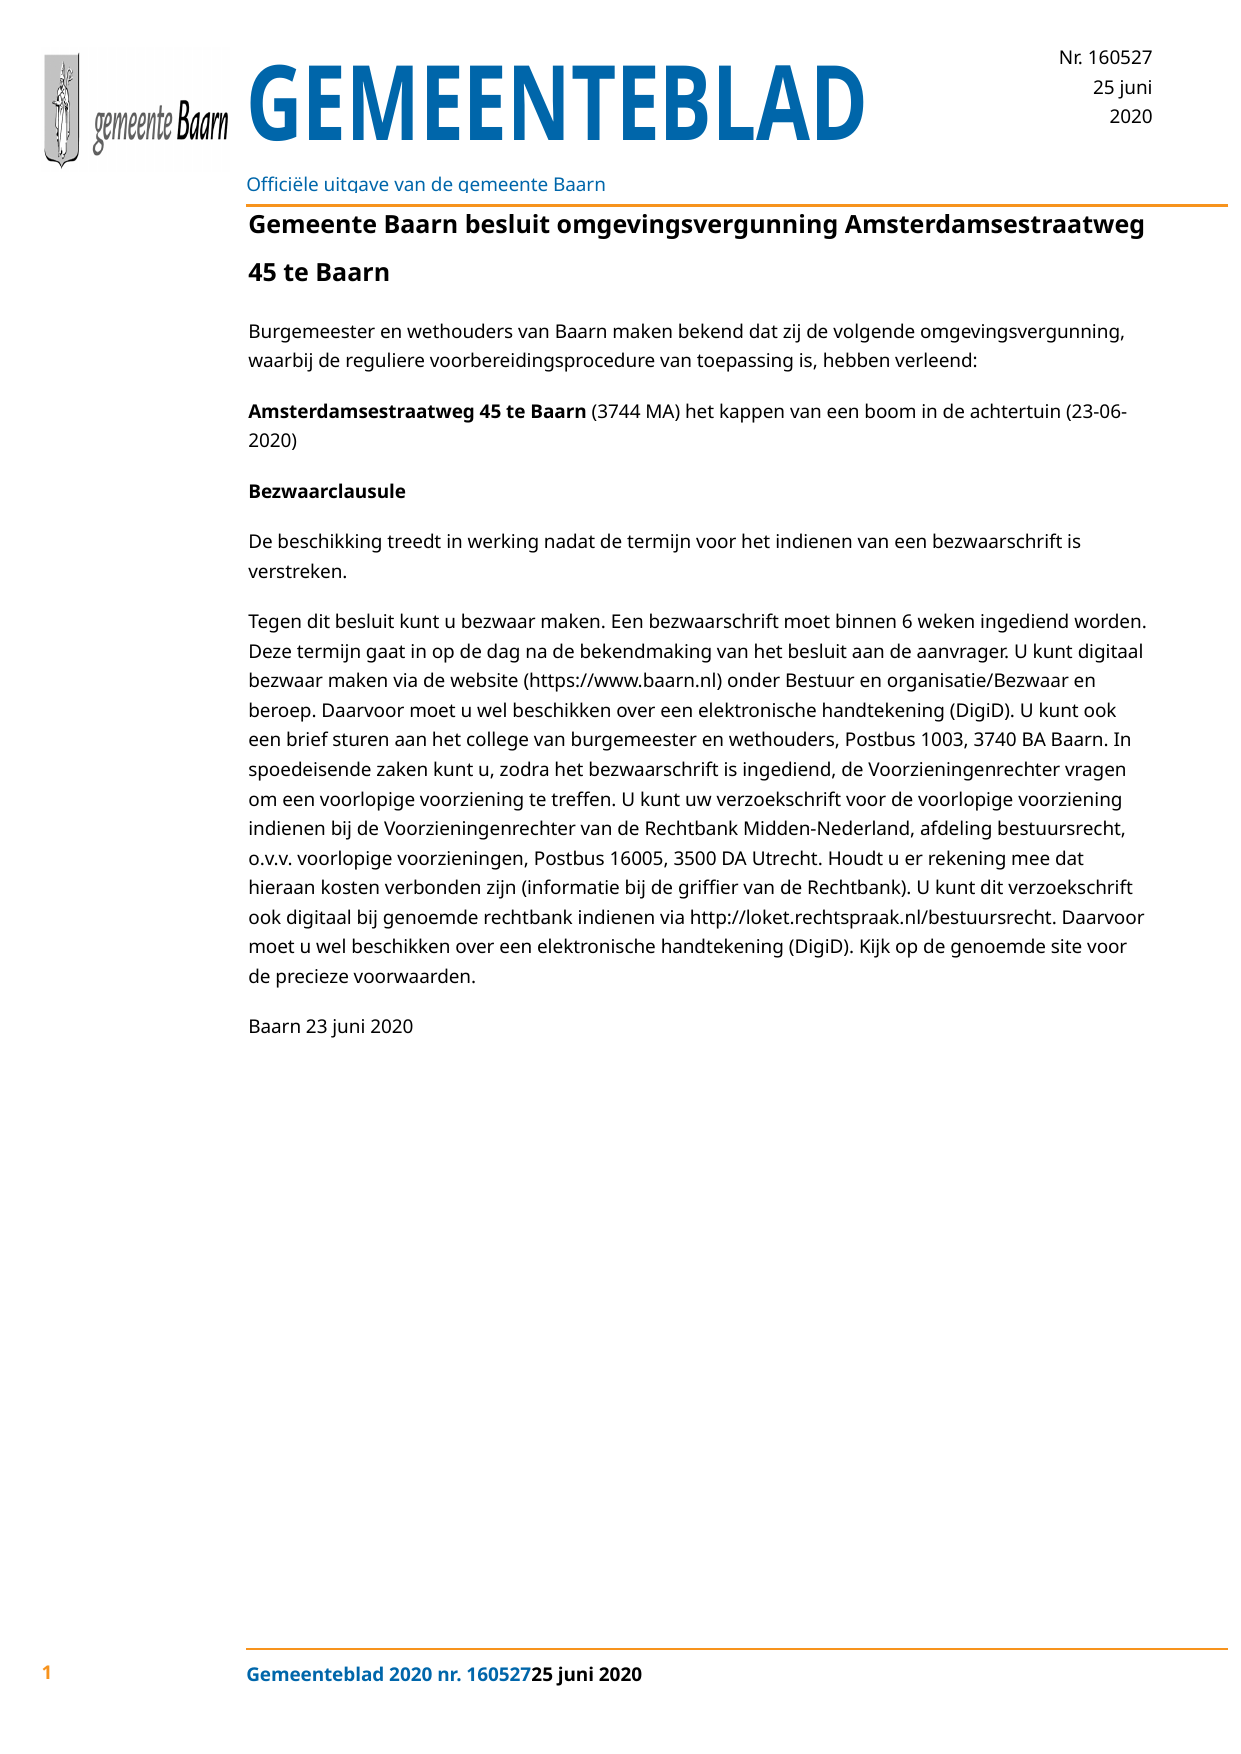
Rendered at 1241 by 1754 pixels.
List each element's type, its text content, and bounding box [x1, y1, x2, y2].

text Baarn 23 juni 2020 [248, 1014, 1152, 1039]
text De beschikking treedt in werking nadat de termijn voor het indienen van een bezwaarschrift is verstreken. [248, 528, 1152, 584]
text Tegen dit besluit kunt u bezwaar maken. Een bezwaarschrift moet binnen 6 weken ingediend worden. Deze termijn gaat in op de dag na de bekendmaking van het besluit aan de aanvrager. U kunt digitaal bezwaar maken via de website (https://www.baarn.nl) onder Bestuur en organisatie/Bezwaar en beroep. Daarvoor moet u wel beschikken over een elektronische handtekening (DigiD). U kunt ook een brief sturen aan het college van burgemeester en wethouders, Postbus 1003, 3740 BA Baarn. In spoedeisende zaken kunt u, zodra het bezwaarschrift is ingediend, de Voorzieningenrechter vragen om een voorlopige voorziening te treffen. U kunt uw verzoekschrift voor de voorlopige voorziening indienen bij de Voorzieningenrechter van de Rechtbank Midden-Nederland, afdeling bestuursrecht, o.v.v. voorlopige voorzieningen, Postbus 16005, 3500 DA Utrecht. Houdt u er rekening mee dat hieraan kosten verbonden zijn (informatie bij de griffier van de Rechtbank). U kunt dit verzoekschrift ook digitaal bij genoemde rechtbank indienen via http://loket.rechtspraak.nl/bestuursrecht. Daarvoor moet u wel beschikken over een elektronische handtekening (DigiD). Kijk op de genoemde site voor de precieze voorwaarden. [248, 608, 1152, 989]
text Burgemeester en wethouders van Baarn maken bekend dat zij de volgende omgevingsvergunning, waarbij de reguliere voorbereidingsprocedure van toepassing is, hebben verleend: [248, 318, 1152, 373]
picture [41, 47, 231, 172]
text Bezwaarclausule [248, 478, 1152, 504]
text Amsterdamsestraatweg 45 te Baarn (3744 MA) het kappen van een boom in de achtertuin (23-06-2020) [248, 398, 1152, 453]
text Gemeente Baarn besluit omgevingsvergunning Amsterdamsestraatweg 45 te Baarn [248, 207, 1152, 288]
